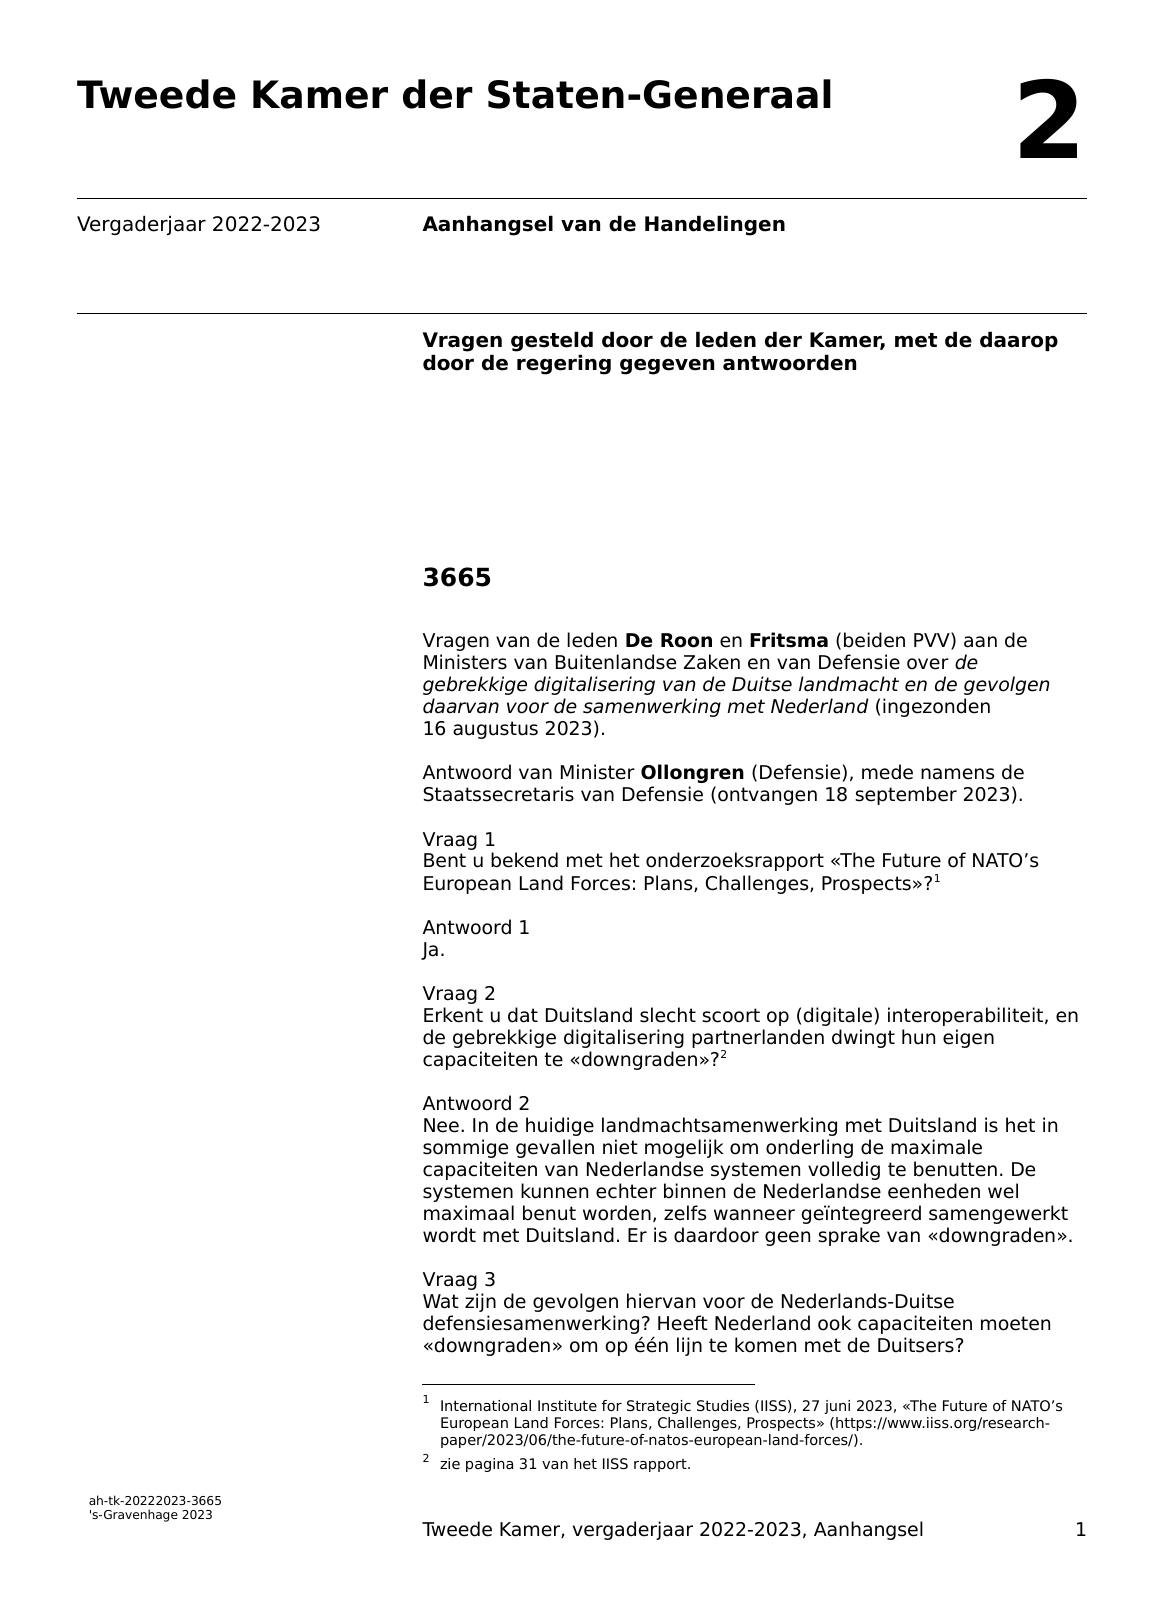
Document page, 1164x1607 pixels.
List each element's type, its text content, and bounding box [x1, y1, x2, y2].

text Antwoord van Minister Ollongren (Defensie), mede namens de Staatssecretaris van Defensie (ontvangen 18 september 2023). [422, 762, 1087, 806]
text Antwoord 2 [422, 1093, 1087, 1115]
table_cell Vragen gesteld door de leden der Kamer, met de daarop door de regering gegeven antwoorden [422, 314, 1087, 375]
text Vraag 3 [422, 1269, 1087, 1291]
text Wat zijn de gevolgen hiervan voor de Nederlands-Duitse defensiesamenwerking? Heeft Nederland ook capaciteiten moeten «downgraden» om op één lijn te komen met de Duitsers? [422, 1291, 1087, 1357]
text Bent u bekend met het onderzoeksrapport «The Future of NATO’s European Land Forces: Plans, Challenges, Prospects»? [422, 850, 1087, 894]
text Erkent u dat Duitsland slecht scoort op (digitale) interoperabiliteit, en de gebrekkige digitalisering partnerlanden dwingt hun eigen capaciteiten te «downgraden»? [422, 1005, 1087, 1071]
text Vraag 1 [422, 828, 1087, 850]
text International Institute for Strategic Studies (IISS), 27 juni 2023, «The Future of NATO’s European Land Forces: Plans, Challenges, Prospects» (https://www.iiss.org/research-paper/2023/06/the-future-of-natos-european-land-forces/). [422, 1393, 1087, 1449]
table_cell [77, 314, 422, 375]
text zie pagina 31 van het IISS rapport. [422, 1452, 1087, 1474]
text Ja. [422, 938, 1087, 961]
text 3665 [422, 563, 1087, 592]
text Antwoord 1 [422, 917, 1087, 938]
table_cell Aanhangsel van de Handelingen [422, 199, 1087, 313]
text Nee. In de huidige landmachtsamenwerking met Duitsland is het in sommige gevallen niet mogelijk om onderling de maximale capaciteiten van Nederlandse systemen volledig te benutten. De systemen kunnen echter binnen de Nederlandse eenheden wel maximaal benut worden, zelfs wanneer geïntegreerd samengewerkt wordt met Duitsland. Er is daardoor geen sprake van «downgraden». [422, 1115, 1087, 1247]
text Vragen van de leden De Roon en Fritsma (beiden PVV) aan de Ministers van Buitenlandse Zaken en van Defensie over de gebrekkige digitalisering van de Duitse landmacht en de gevolgen daarvan voor de samenwerking met Nederland (ingezonden 16 augustus 2023). [422, 630, 1087, 740]
table_header Tweede Kamer der Staten-Generaal [77, 59, 886, 198]
table_header 2 [886, 59, 1087, 198]
text Vraag 2 [422, 983, 1087, 1005]
text ah-tk-20222023-3665 [88, 1494, 323, 1508]
text 's-Gravenhage 2023 [88, 1508, 323, 1522]
table_cell Vergaderjaar 2022-2023 [77, 199, 422, 313]
